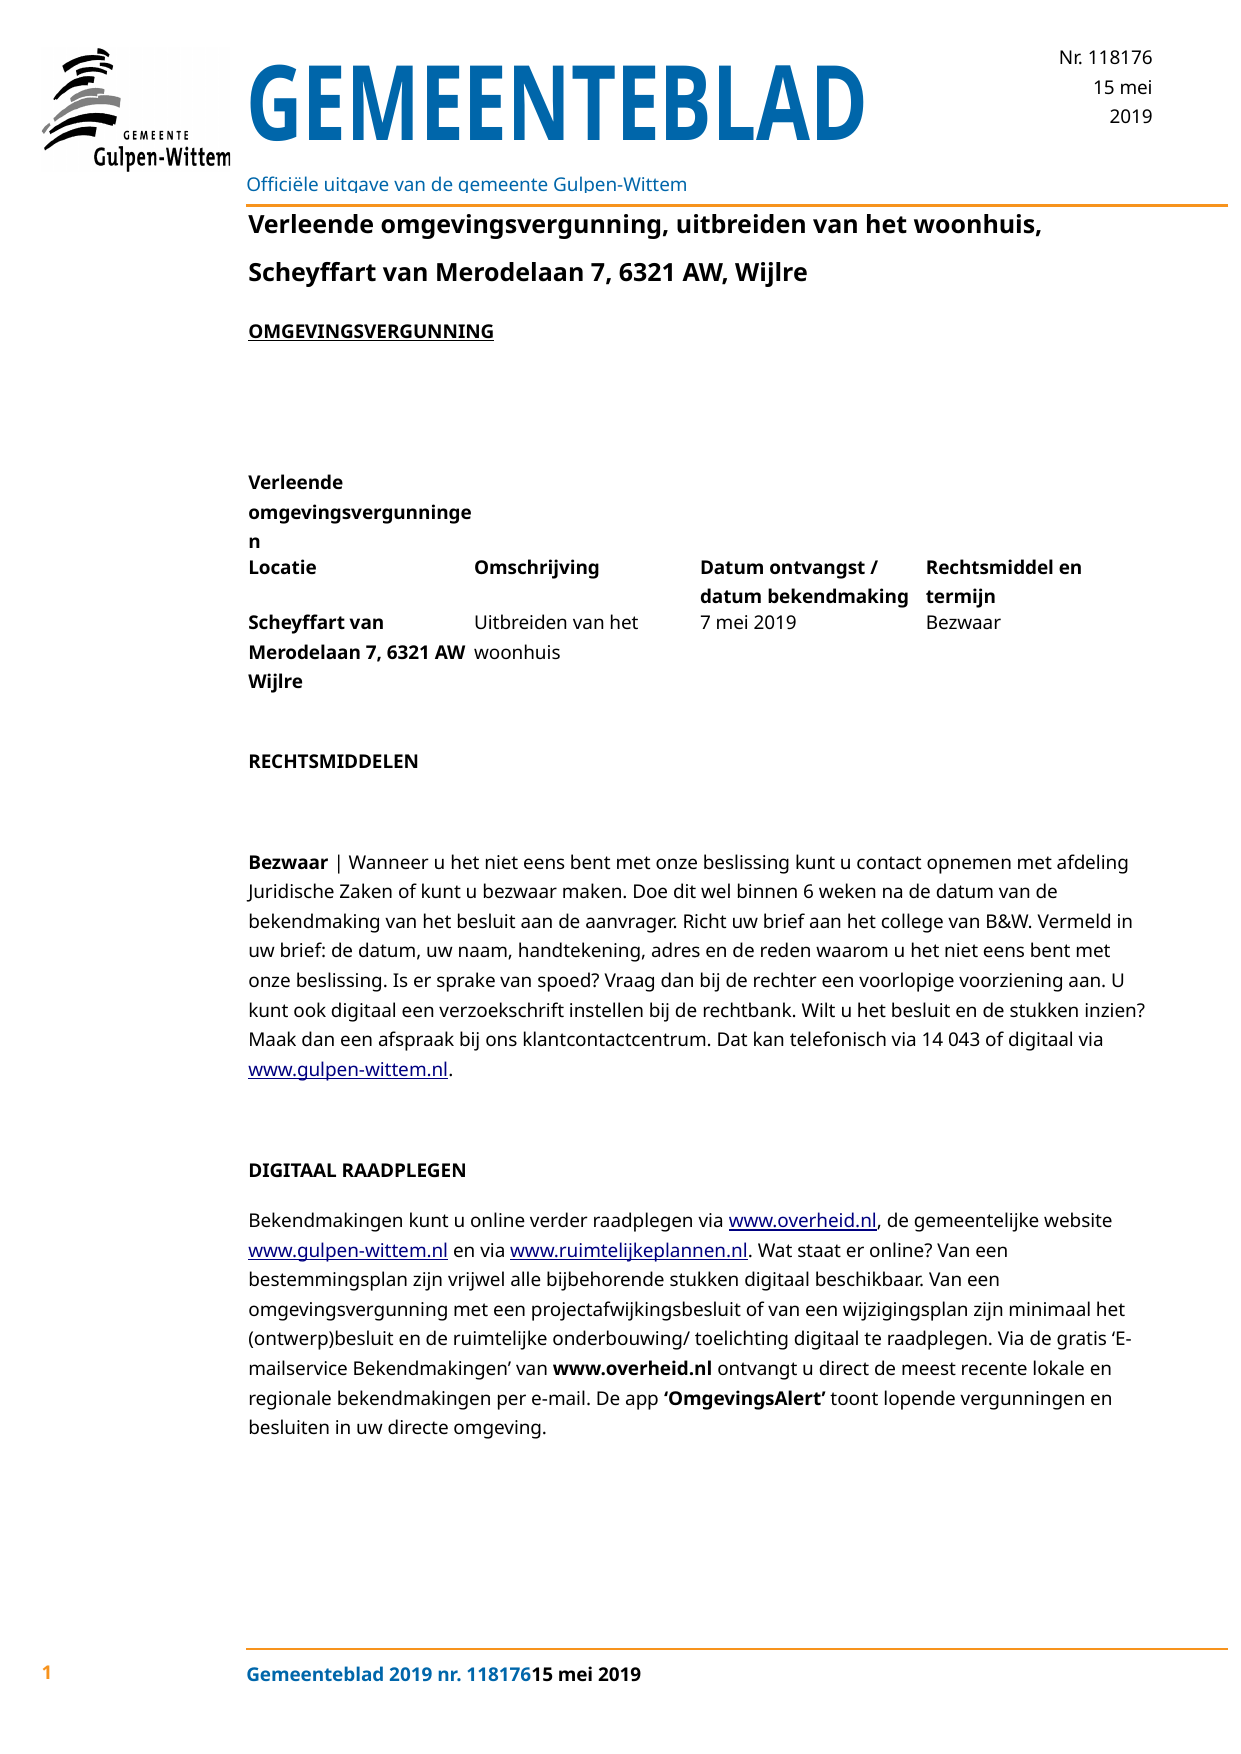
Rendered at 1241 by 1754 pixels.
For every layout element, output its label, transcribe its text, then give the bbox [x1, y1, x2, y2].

table_header [474, 469, 700, 554]
table_cell Bezwaar [926, 610, 1152, 694]
table_cell Uitbreiden van het woonhuis [474, 610, 700, 694]
text Bezwaar | Wanneer u het niet eens bent met onze beslissing kunt u contact opnemen met afdeling Juridische Zaken of kunt u bezwaar maken. Doe dit wel binnen 6 weken na de datum van de bekendmaking van het besluit aan de aanvrager. Richt uw brief aan het college van B&W. Vermeld in uw brief: de datum, uw naam, handtekening, adres en de reden waarom u het niet eens bent met onze beslissing. Is er sprake van spoed? Vraag dan bij de rechter een voorlopige voorziening aan. U kunt ook digitaal een verzoekschrift instellen bij de rechtbank. Wilt u het besluit en de stukken inzien? Maak dan een afspraak bij ons klantcontactcentrum. Dat kan telefonisch via 14 043 of digitaal via www.gulpen-wittem.nl. [248, 849, 1152, 1082]
table_cell Omschrijving [474, 554, 700, 609]
text OMGEVINGSVERGUNNING [248, 318, 1152, 344]
table_header Verleende omgevingsvergunningen [248, 469, 474, 554]
text DIGITAAL RAADPLEGEN [248, 1157, 1152, 1182]
table_header [700, 469, 926, 554]
table_header [926, 469, 1152, 554]
table_cell Scheyffart van Merodelaan 7, 6321 AW Wijlre [248, 610, 474, 694]
table_cell Datum ontvangst / datum bekendmaking [700, 554, 926, 609]
table_cell Locatie [248, 554, 474, 609]
text Bekendmakingen kunt u online verder raadplegen via www.overheid.nl, de gemeentelijke website www.gulpen-wittem.nl en via www.ruimtelijkeplannen.nl. Wat staat er online? Van een bestemmingsplan zijn vrijwel alle bijbehorende stukken digitaal beschikbaar. Van een omgevingsvergunning met een projectafwijkingsbesluit of van een wijzigingsplan zijn minimaal het (ontwerp)besluit en de ruimtelijke onderbouwing/ toelichting digitaal te raadplegen. Via de gratis ‘E-mailservice Bekendmakingen’ van www.overheid.nl ontvangt u direct de meest recente lokale en regionale bekendmakingen per e-mail. De app ‘OmgevingsAlert’ toont lopende vergunningen en besluiten in uw directe omgeving. [248, 1207, 1152, 1440]
table_cell Rechtsmiddel en termijn [926, 554, 1152, 609]
picture [41, 47, 231, 172]
table_cell 7 mei 2019 [700, 610, 926, 694]
text RECHTSMIDDELEN [248, 748, 1152, 774]
text Verleende omgevingsvergunning, uitbreiden van het woonhuis, Scheyffart van Merodelaan 7, 6321 AW, Wijlre [248, 207, 1152, 288]
